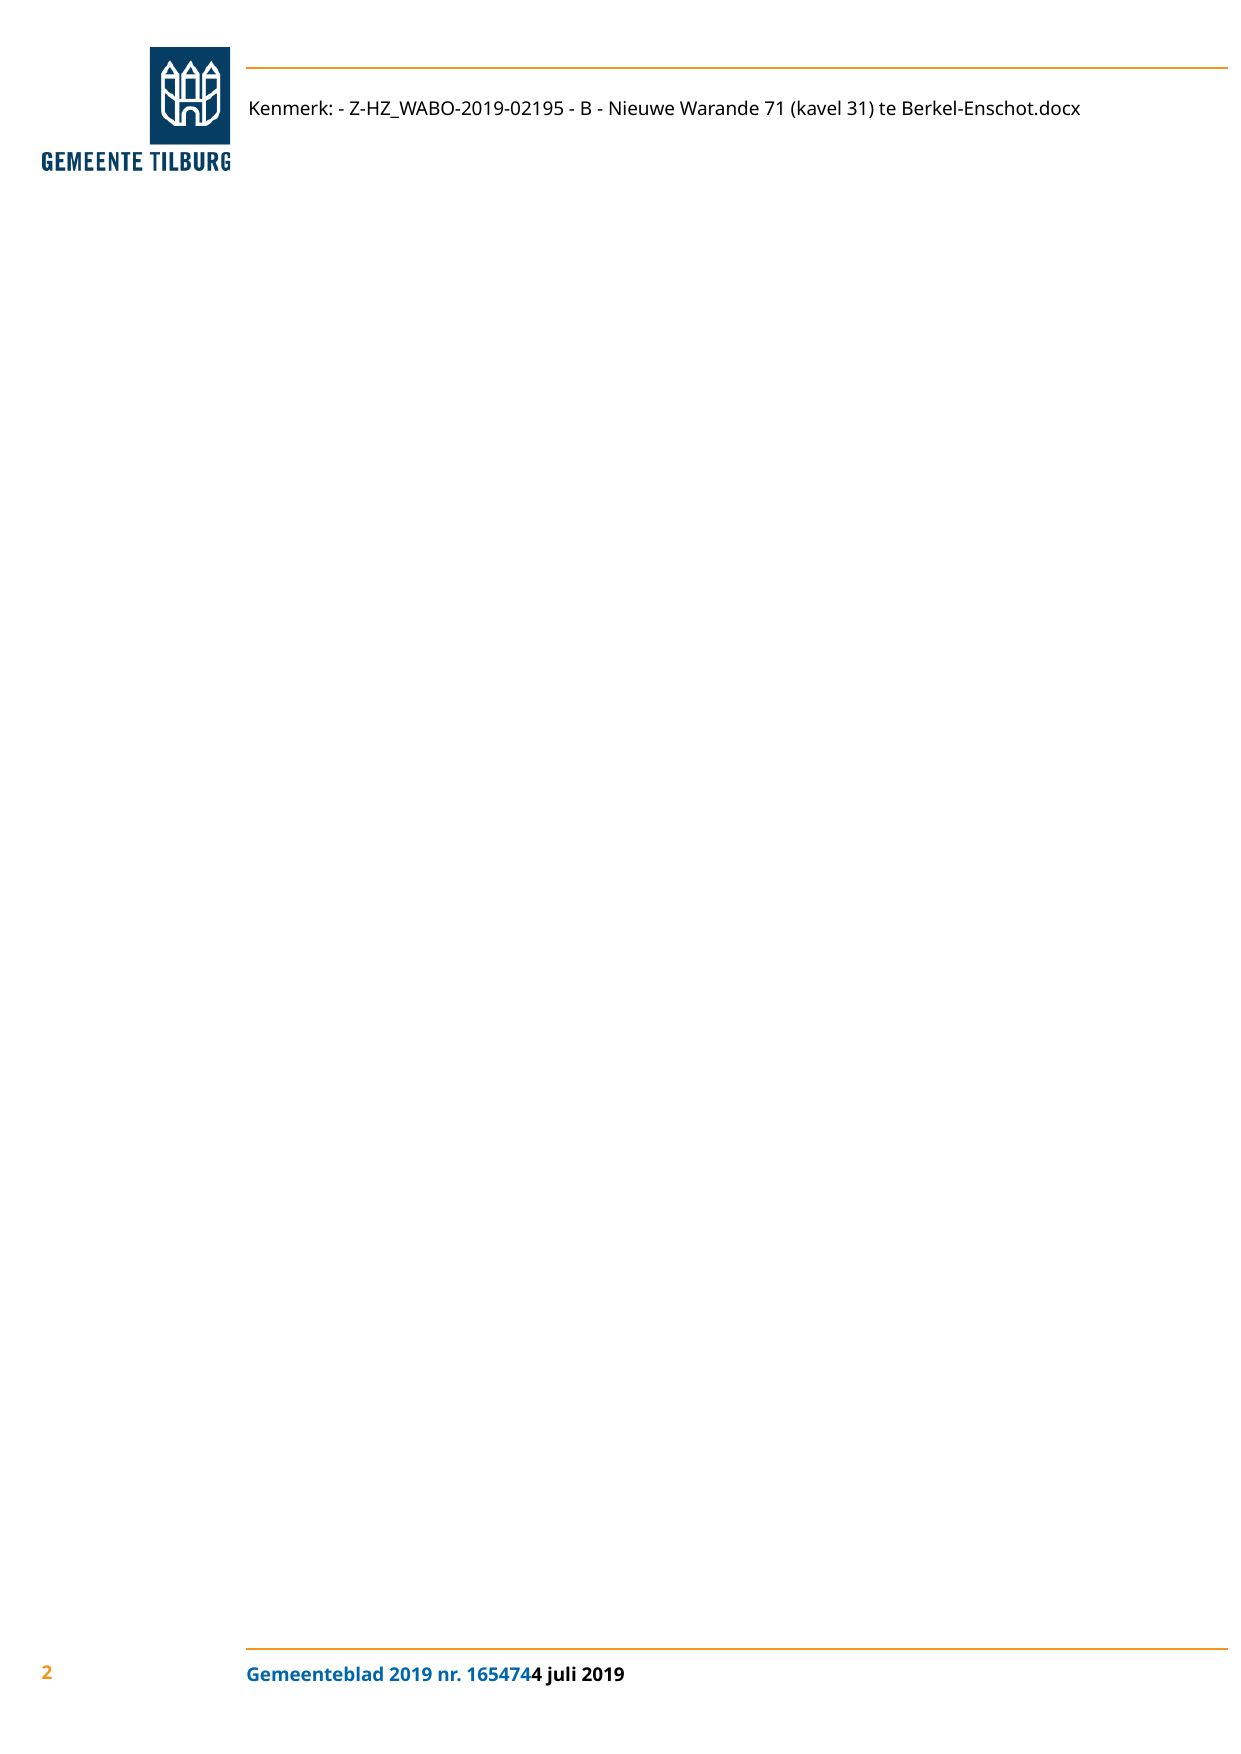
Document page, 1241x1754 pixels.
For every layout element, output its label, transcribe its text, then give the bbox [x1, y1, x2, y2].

text Kenmerk: - Z-HZ_WABO-2019-02195 - B - Nieuwe Warande 71 (kavel 31) te Berkel-Enschot.docx [248, 95, 1152, 121]
picture [41, 47, 231, 172]
